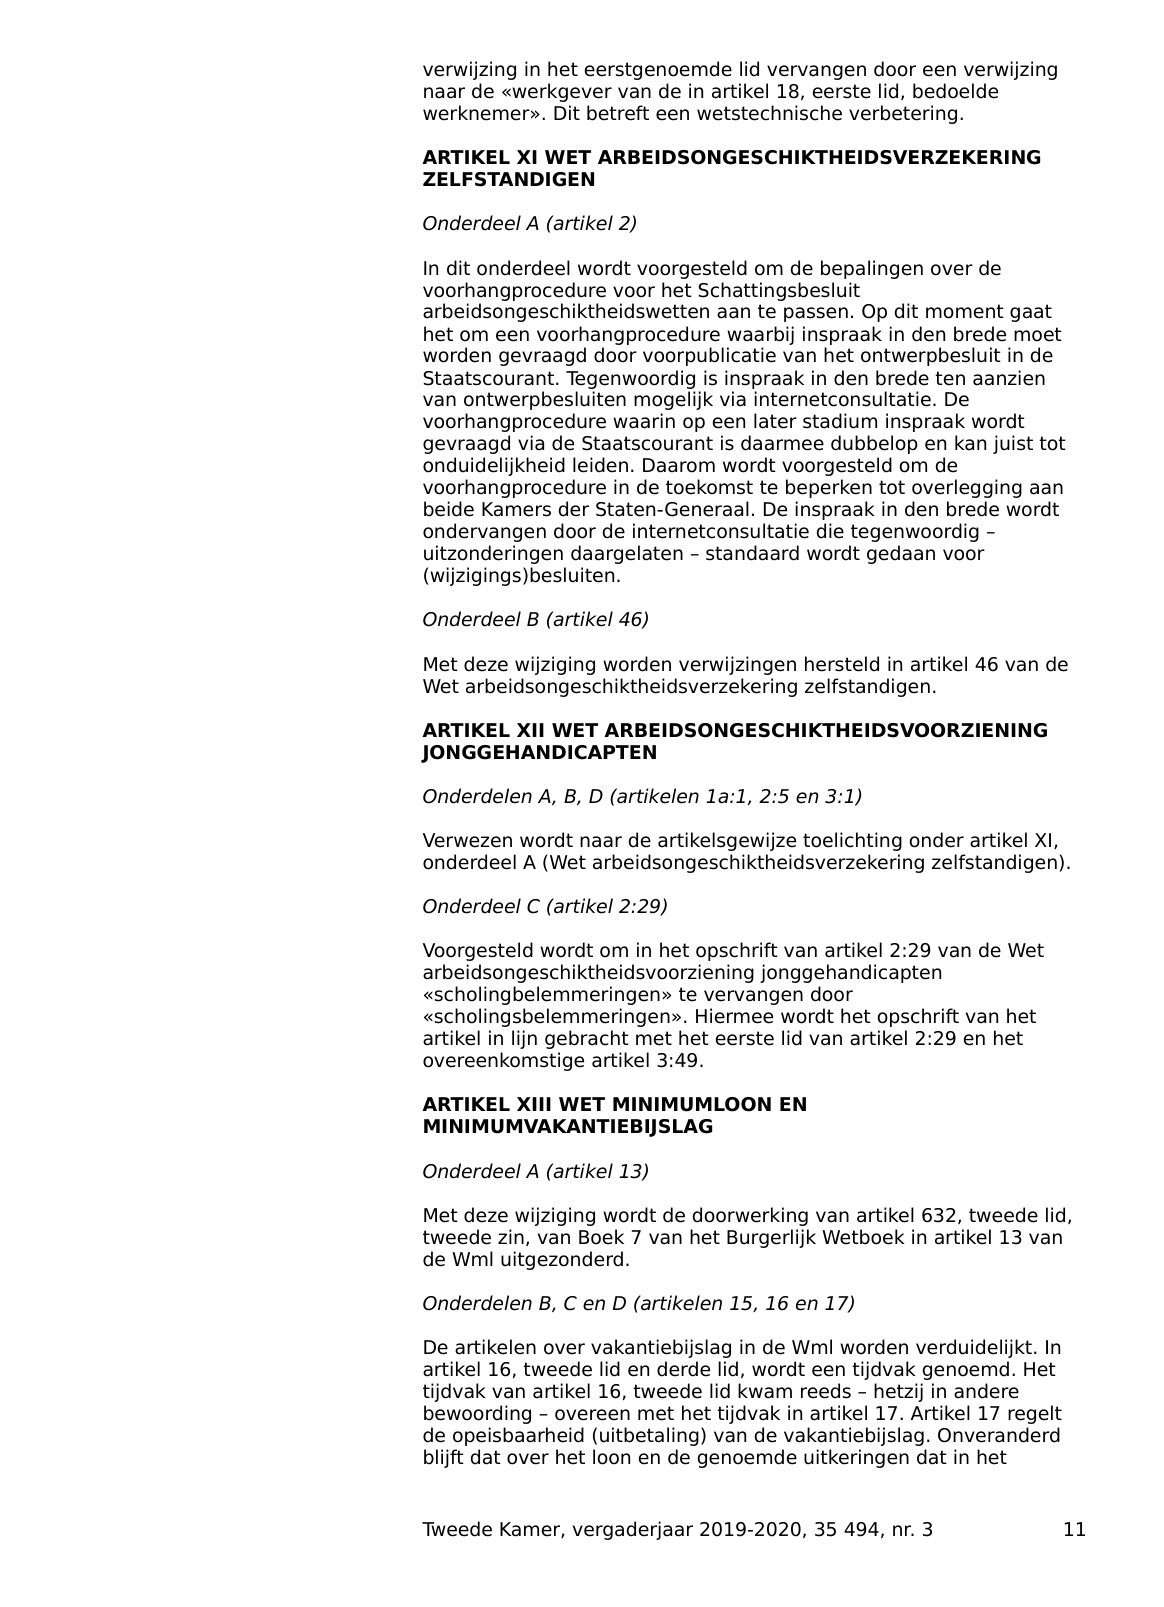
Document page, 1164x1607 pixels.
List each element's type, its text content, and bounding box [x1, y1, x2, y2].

text Met deze wijziging wordt de doorwerking van artikel 632, tweede lid, tweede zin, van Boek 7 van het Burgerlijk Wetboek in artikel 13 van de Wml uitgezonderd. [422, 1205, 1087, 1271]
subtitle ARTIKEL XI WET ARBEIDSONGESCHIKTHEIDSVERZEKERING ZELFSTANDIGEN [422, 147, 1087, 191]
text De artikelen over vakantiebijslag in de Wml worden verduidelijkt. In artikel 16, tweede lid en derde lid, wordt een tijdvak genoemd. Het tijdvak van artikel 16, tweede lid kwam reeds – hetzij in andere bewoording – overeen met het tijdvak in artikel 17. Artikel 17 regelt de opeisbaarheid (uitbetaling) van de vakantiebijslag. Onveranderd blijft dat over het loon en de genoemde uitkeringen dat in het [422, 1337, 1087, 1469]
subtitle ARTIKEL XIII WET MINIMUMLOON EN MINIMUMVAKANTIEBIJSLAG [422, 1094, 1087, 1138]
text Verwezen wordt naar de artikelsgewijze toelichting onder artikel XI, onderdeel A (Wet arbeidsongeschiktheidsverzekering zelfstandigen). [422, 830, 1087, 874]
subtitle Onderdeel C (artikel 2:29) [422, 896, 1087, 918]
subtitle Onderdeel B (artikel 46) [422, 609, 1087, 631]
text verwijzing in het eerstgenoemde lid vervangen door een verwijzing naar de «werkgever van de in artikel 18, eerste lid, bedoelde werknemer». Dit betreft een wetstechnische verbetering. [422, 59, 1087, 125]
text In dit onderdeel wordt voorgesteld om de bepalingen over de voorhangprocedure voor het Schattingsbesluit arbeidsongeschiktheidswetten aan te passen. Op dit moment gaat het om een voorhangprocedure waarbij inspraak in den brede moet worden gevraagd door voorpublicatie van het ontwerpbesluit in de Staatscourant. Tegenwoordig is inspraak in den brede ten aanzien van ontwerpbesluiten mogelijk via internetconsultatie. De voorhangprocedure waarin op een later stadium inspraak wordt gevraagd via de Staatscourant is daarmee dubbelop en kan juist tot onduidelijkheid leiden. Daarom wordt voorgesteld om de voorhangprocedure in de toekomst te beperken tot overlegging aan beide Kamers der Staten-Generaal. De inspraak in den brede wordt ondervangen door de internetconsultatie die tegenwoordig – uitzonderingen daargelaten – standaard wordt gedaan voor (wijzigings)besluiten. [422, 257, 1087, 587]
text Met deze wijziging worden verwijzingen hersteld in artikel 46 van de Wet arbeidsongeschiktheidsverzekering zelfstandigen. [422, 653, 1087, 697]
subtitle Onderdeel A (artikel 2) [422, 213, 1087, 235]
text Voorgesteld wordt om in het opschrift van artikel 2:29 van de Wet arbeidsongeschiktheidsvoorziening jonggehandicapten «scholingbelemmeringen» te vervangen door «scholingsbelemmeringen». Hiermee wordt het opschrift van het artikel in lijn gebracht met het eerste lid van artikel 2:29 en het overeenkomstige artikel 3:49. [422, 940, 1087, 1072]
subtitle ARTIKEL XII WET ARBEIDSONGESCHIKTHEIDSVOORZIENING JONGGEHANDICAPTEN [422, 720, 1087, 764]
subtitle Onderdeel A (artikel 13) [422, 1161, 1087, 1182]
subtitle Onderdelen B, C en D (artikelen 15, 16 en 17) [422, 1293, 1087, 1315]
subtitle Onderdelen A, B, D (artikelen 1a:1, 2:5 en 3:1) [422, 786, 1087, 808]
